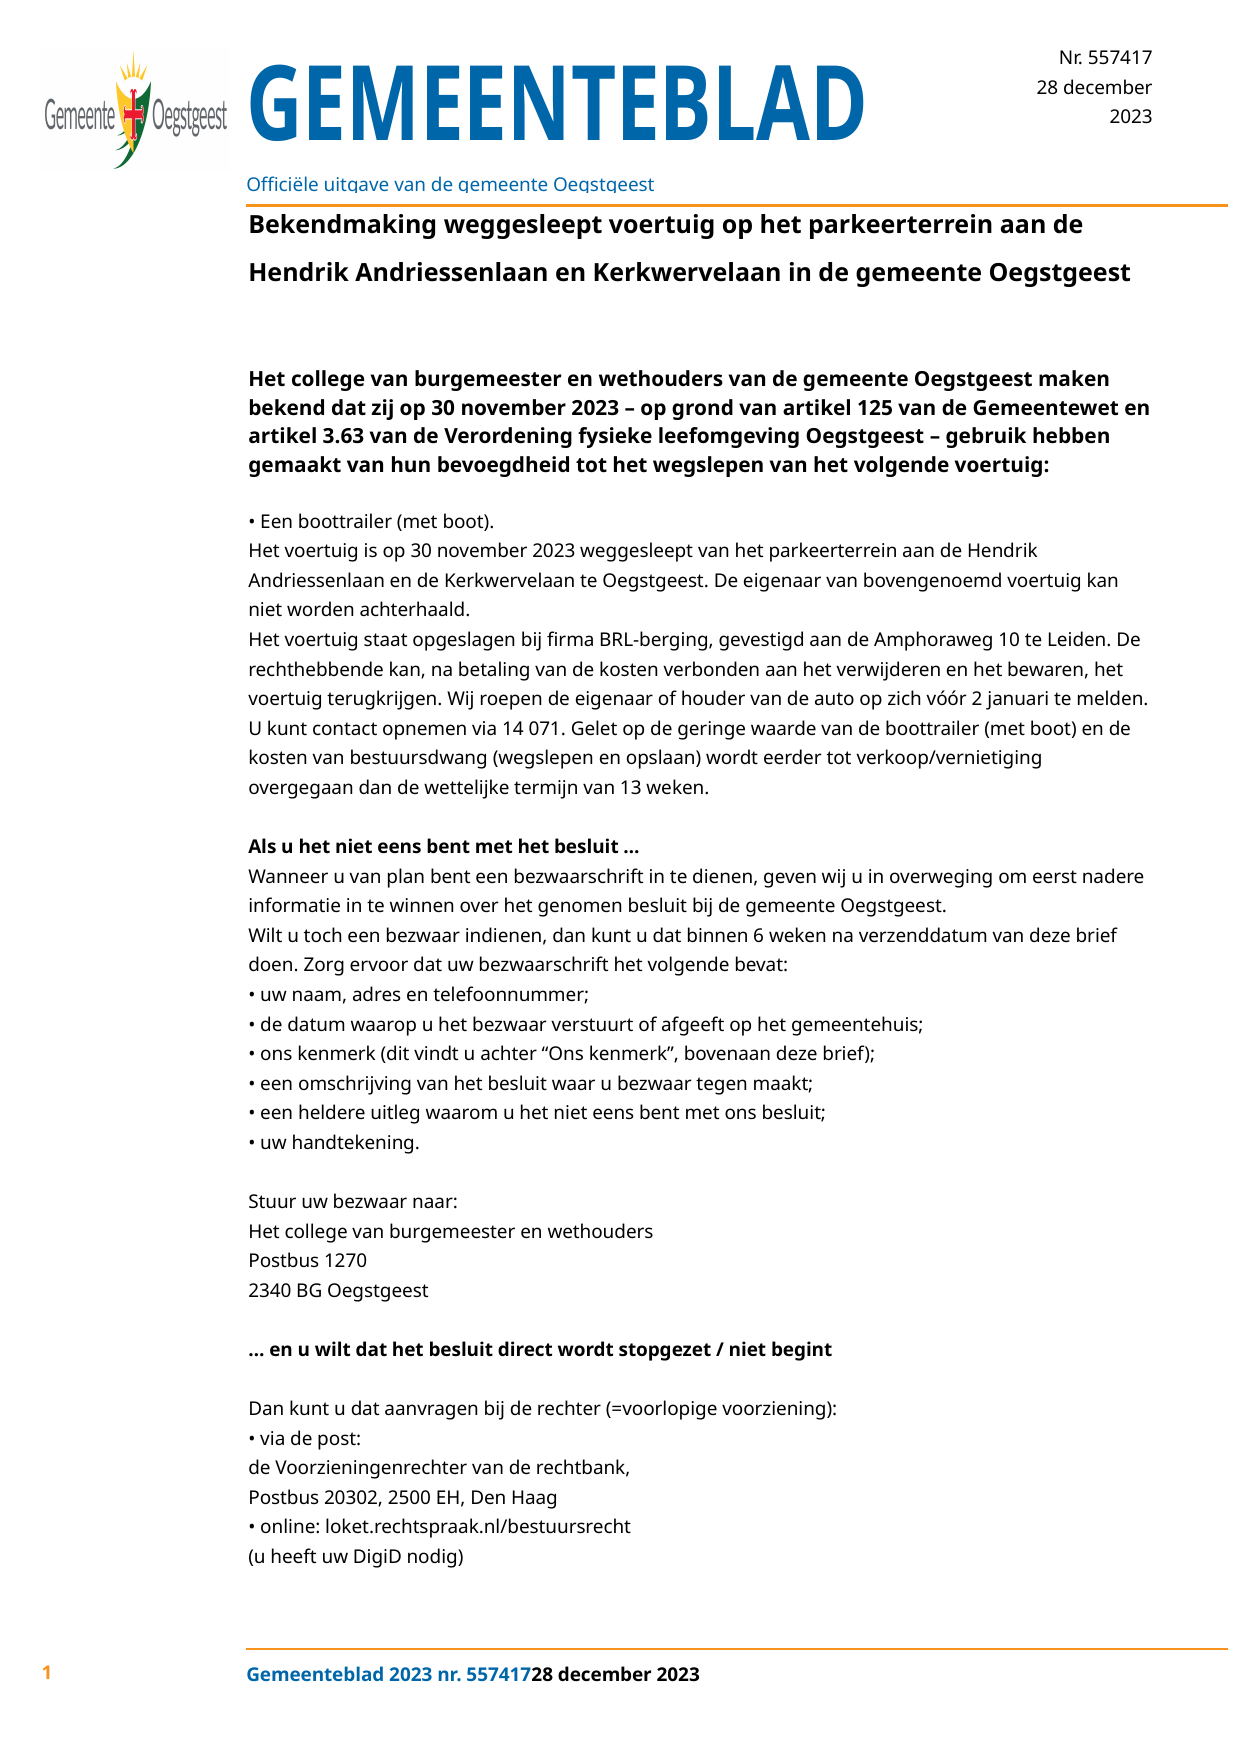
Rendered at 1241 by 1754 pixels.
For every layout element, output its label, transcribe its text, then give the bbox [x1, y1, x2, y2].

text • uw handtekening. [248, 1129, 1152, 1155]
text 2340 BG Oegstgeest [248, 1277, 1152, 1303]
text (u heeft uw DigiD nodig) [248, 1543, 1152, 1569]
text • een omschrijving van het besluit waar u bezwaar tegen maakt; [248, 1070, 1152, 1096]
text • online: loket.rechtspraak.nl/bestuursrecht [248, 1514, 1152, 1539]
text Postbus 1270 [248, 1247, 1152, 1273]
text de Voorzieningenrechter van de rechtbank, [248, 1454, 1152, 1480]
text Het voertuig staat opgeslagen bij firma BRL-berging, gevestigd aan de Amphoraweg 10 te Leiden. De rechthebbende kan, na betaling van de kosten verbonden aan het verwijderen en het bewaren, het voertuig terugkrijgen. Wij roepen de eigenaar of houder van de auto op zich vóór 2 januari te melden. U kunt contact opnemen via 14 071. Gelet op de geringe waarde van de boottrailer (met boot) en de kosten van bestuursdwang (wegslepen en opslaan) wordt eerder tot verkoop/vernietiging overgegaan dan de wettelijke termijn van 13 weken. [248, 626, 1152, 800]
text Dan kunt u dat aanvragen bij de rechter (=voorlopige voorziening): [248, 1395, 1152, 1421]
text Het college van burgemeester en wethouders van de gemeente Oegstgeest maken bekend dat zij op 30 november 2023 – op grond van artikel 125 van de Gemeentewet en artikel 3.63 van de Verordening fysieke leefomgeving Oegstgeest – gebruik hebben gemaakt van hun bevoegdheid tot het wegslepen van het volgende voertuig: [248, 364, 1152, 478]
text … en u wilt dat het besluit direct wordt stopgezet / niet begint [248, 1336, 1152, 1362]
text Stuur uw bezwaar naar: [248, 1188, 1152, 1214]
text • een heldere uitleg waarom u het niet eens bent met ons besluit; [248, 1099, 1152, 1125]
text • Een boottrailer (met boot). [248, 508, 1152, 533]
text • ons kenmerk (dit vindt u achter “Ons kenmerk”, bovenaan deze brief); [248, 1040, 1152, 1066]
text Het college van burgemeester en wethouders [248, 1218, 1152, 1243]
text • via de post: [248, 1425, 1152, 1451]
text Wanneer u van plan bent een bezwaarschrift in te dienen, geven wij u in overweging om eerst nadere informatie in te winnen over het genomen besluit bij de gemeente Oegstgeest. [248, 863, 1152, 918]
text Het voertuig is op 30 november 2023 weggesleept van het parkeerterrein aan de Hendrik Andriessenlaan en de Kerkwervelaan te Oegstgeest. De eigenaar van bovengenoemd voertuig kan niet worden achterhaald. [248, 537, 1152, 622]
text • uw naam, adres en telefoonnummer; [248, 981, 1152, 1007]
picture [41, 47, 231, 172]
text • de datum waarop u het bezwaar verstuurt of afgeeft op het gemeentehuis; [248, 1011, 1152, 1036]
text Bekendmaking weggesleept voertuig op het parkeerterrein aan de Hendrik Andriessenlaan en Kerkwervelaan in de gemeente Oegstgeest [248, 207, 1152, 288]
text Wilt u toch een bezwaar indienen, dan kunt u dat binnen 6 weken na verzenddatum van deze brief doen. Zorg ervoor dat uw bezwaarschrift het volgende bevat: [248, 922, 1152, 977]
text Postbus 20302, 2500 EH, Den Haag [248, 1484, 1152, 1510]
text Als u het niet eens bent met het besluit … [248, 833, 1152, 859]
